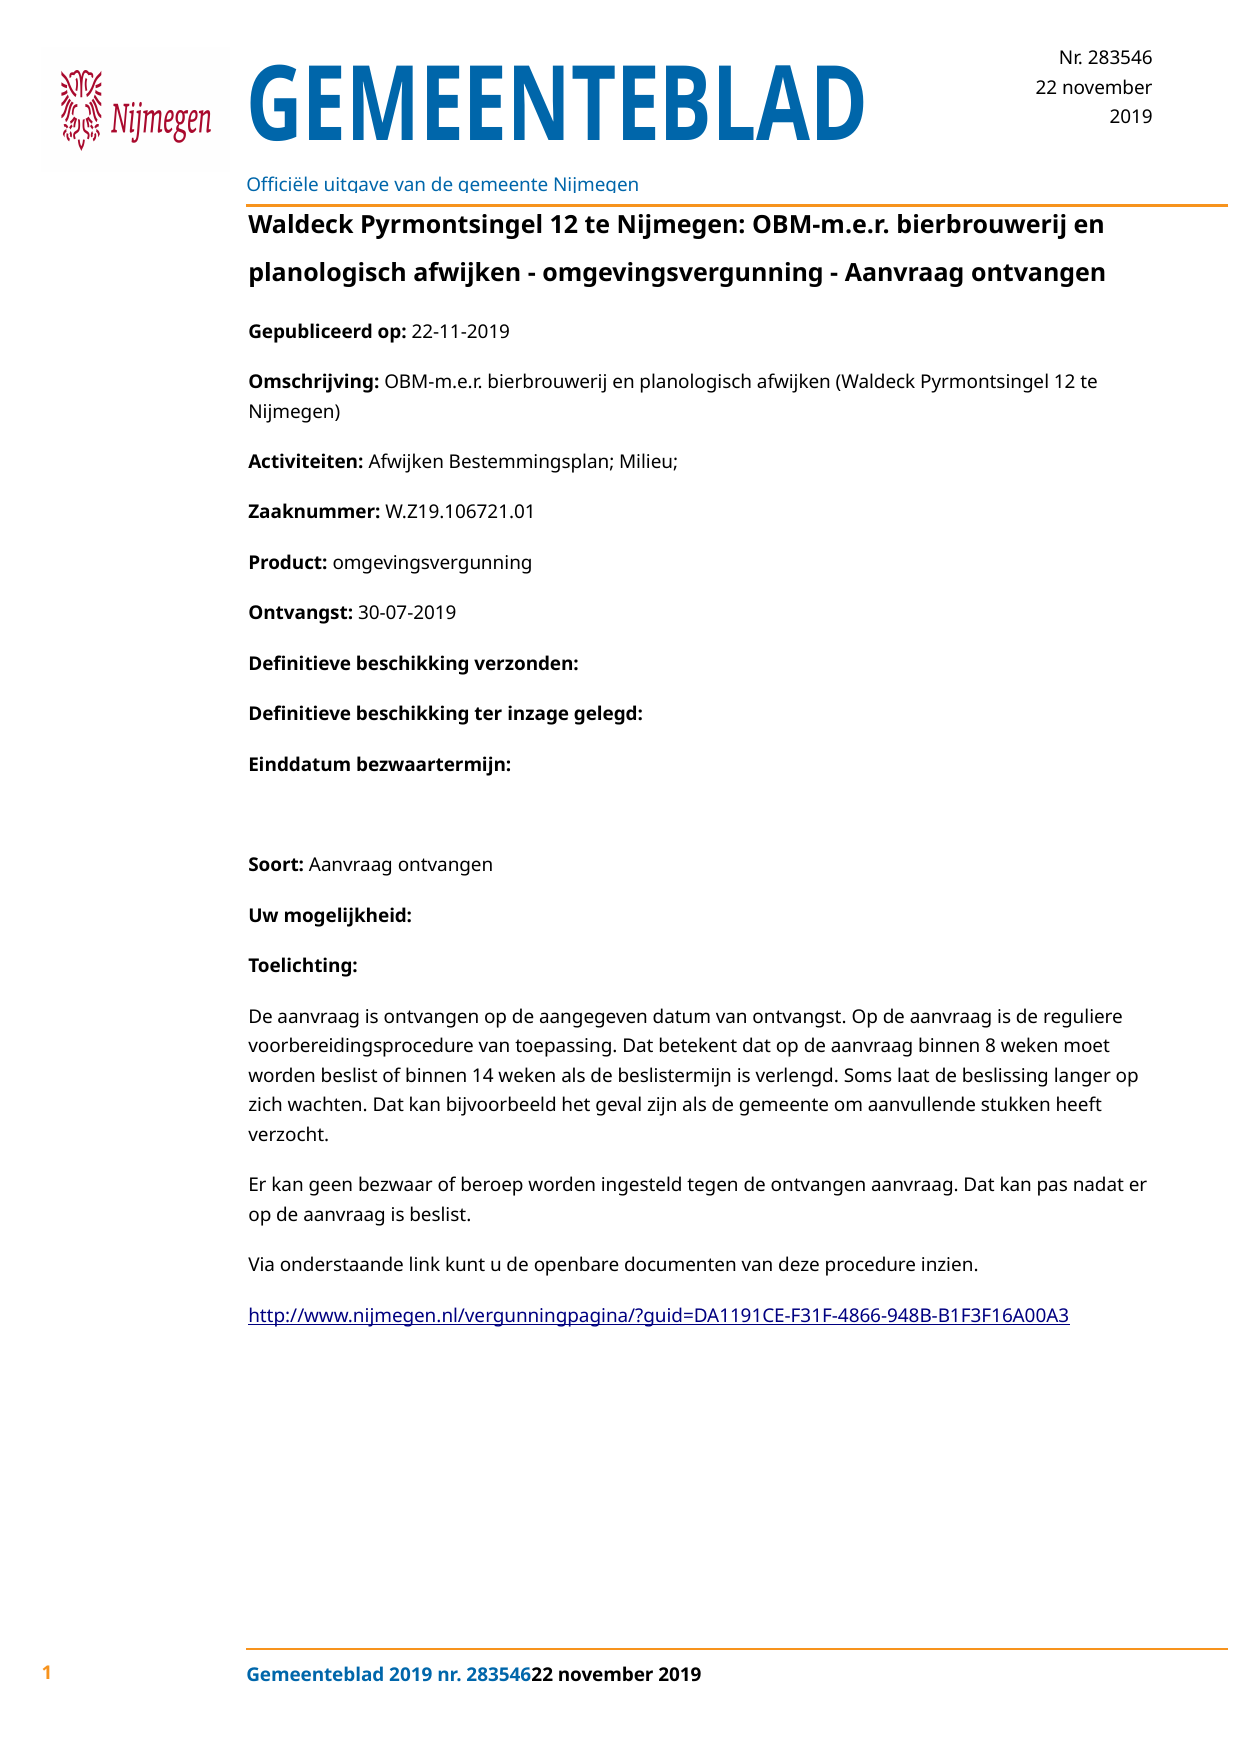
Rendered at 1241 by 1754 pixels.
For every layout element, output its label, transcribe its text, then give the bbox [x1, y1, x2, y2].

text Product: omgevingsvergunning [248, 549, 1152, 575]
text Soort: Aanvraag ontvangen [248, 852, 1152, 877]
text http://www.nijmegen.nl/vergunningpagina/?guid=DA1191CE-F31F-4866-948B-B1F3F16A00A3 [248, 1302, 1152, 1328]
text Activiteiten: Afwijken Bestemmingsplan; Milieu; [248, 448, 1152, 474]
text Gepubliceerd op: 22-11-2019 [248, 318, 1152, 344]
text Via onderstaande link kunt u de openbare documenten van deze procedure inzien. [248, 1252, 1152, 1277]
picture [41, 47, 231, 172]
text Er kan geen bezwaar of beroep worden ingesteld tegen de ontvangen aanvraag. Dat kan pas nadat er op de aanvraag is beslist. [248, 1172, 1152, 1227]
text Definitieve beschikking ter inzage gelegd: [248, 700, 1152, 726]
text Zaaknummer: W.Z19.106721.01 [248, 499, 1152, 524]
text Definitieve beschikking verzonden: [248, 650, 1152, 676]
text Omschrijving: OBM-m.e.r. bierbrouwerij en planologisch afwijken (Waldeck Pyrmontsingel 12 te Nijmegen) [248, 368, 1152, 424]
text Ontvangst: 30-07-2019 [248, 599, 1152, 625]
text Toelichting: [248, 952, 1152, 978]
text De aanvraag is ontvangen op de aangegeven datum van ontvangst. Op de aanvraag is de reguliere voorbereidingsprocedure van toepassing. Dat betekent dat op de aanvraag binnen 8 weken moet worden beslist of binnen 14 weken als de beslistermijn is verlengd. Soms laat de beslissing langer op zich wachten. Dat kan bijvoorbeeld het geval zijn als de gemeente om aanvullende stukken heeft verzocht. [248, 1003, 1152, 1147]
text Waldeck Pyrmontsingel 12 te Nijmegen: OBM-m.e.r. bierbrouwerij en planologisch afwijken - omgevingsvergunning - Aanvraag ontvangen [248, 207, 1152, 288]
text Einddatum bezwaartermijn: [248, 751, 1152, 777]
text Uw mogelijkheid: [248, 902, 1152, 928]
